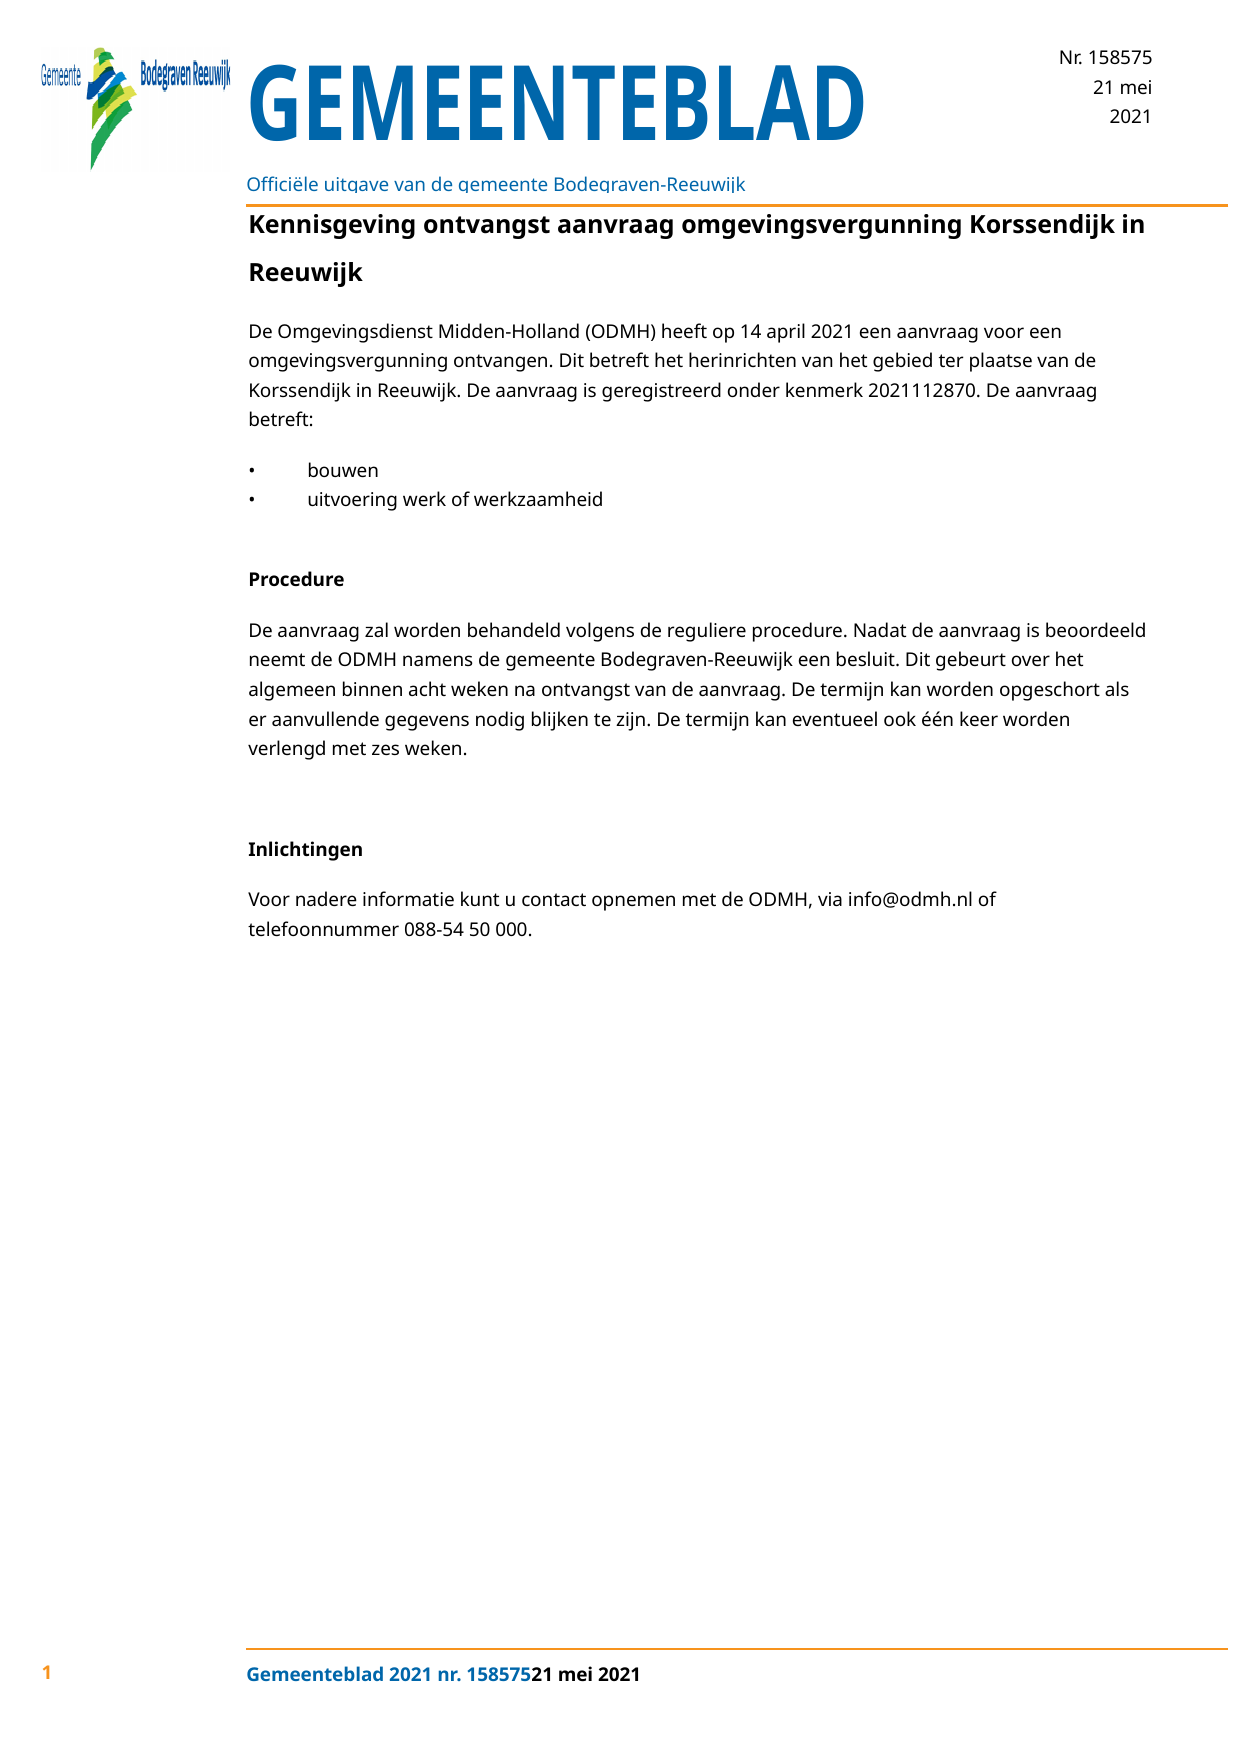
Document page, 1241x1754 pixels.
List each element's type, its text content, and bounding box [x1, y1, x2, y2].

text De Omgevingsdienst Midden-Holland (ODMH) heeft op 14 april 2021 een aanvraag voor een omgevingsvergunning ontvangen. Dit betreft het herinrichten van het gebied ter plaatse van de Korssendijk in Reeuwijk. De aanvraag is geregistreerd onder kenmerk 2021112870. De aanvraag betreft: [248, 318, 1152, 432]
list bouwen [248, 457, 1152, 483]
text Voor nadere informatie kunt u contact opnemen met de ODMH, via info@odmh.nl of telefoonnummer 088-54 50 000. [248, 887, 1152, 942]
text Procedure [248, 567, 1152, 592]
picture [41, 47, 231, 172]
list uitvoering werk of werkzaamheid [248, 487, 1152, 512]
text Inlichtingen [248, 836, 1152, 862]
text De aanvraag zal worden behandeld volgens de reguliere procedure. Nadat de aanvraag is beoordeeld neemt de ODMH namens de gemeente Bodegraven-Reeuwijk een besluit. Dit gebeurt over het algemeen binnen acht weken na ontvangst van de aanvraag. De termijn kan worden opgeschort als er aanvullende gegevens nodig blijken te zijn. De termijn kan eventueel ook één keer worden verlengd met zes weken. [248, 617, 1152, 761]
text Kennisgeving ontvangst aanvraag omgevingsvergunning Korssendijk in Reeuwijk [248, 207, 1152, 288]
